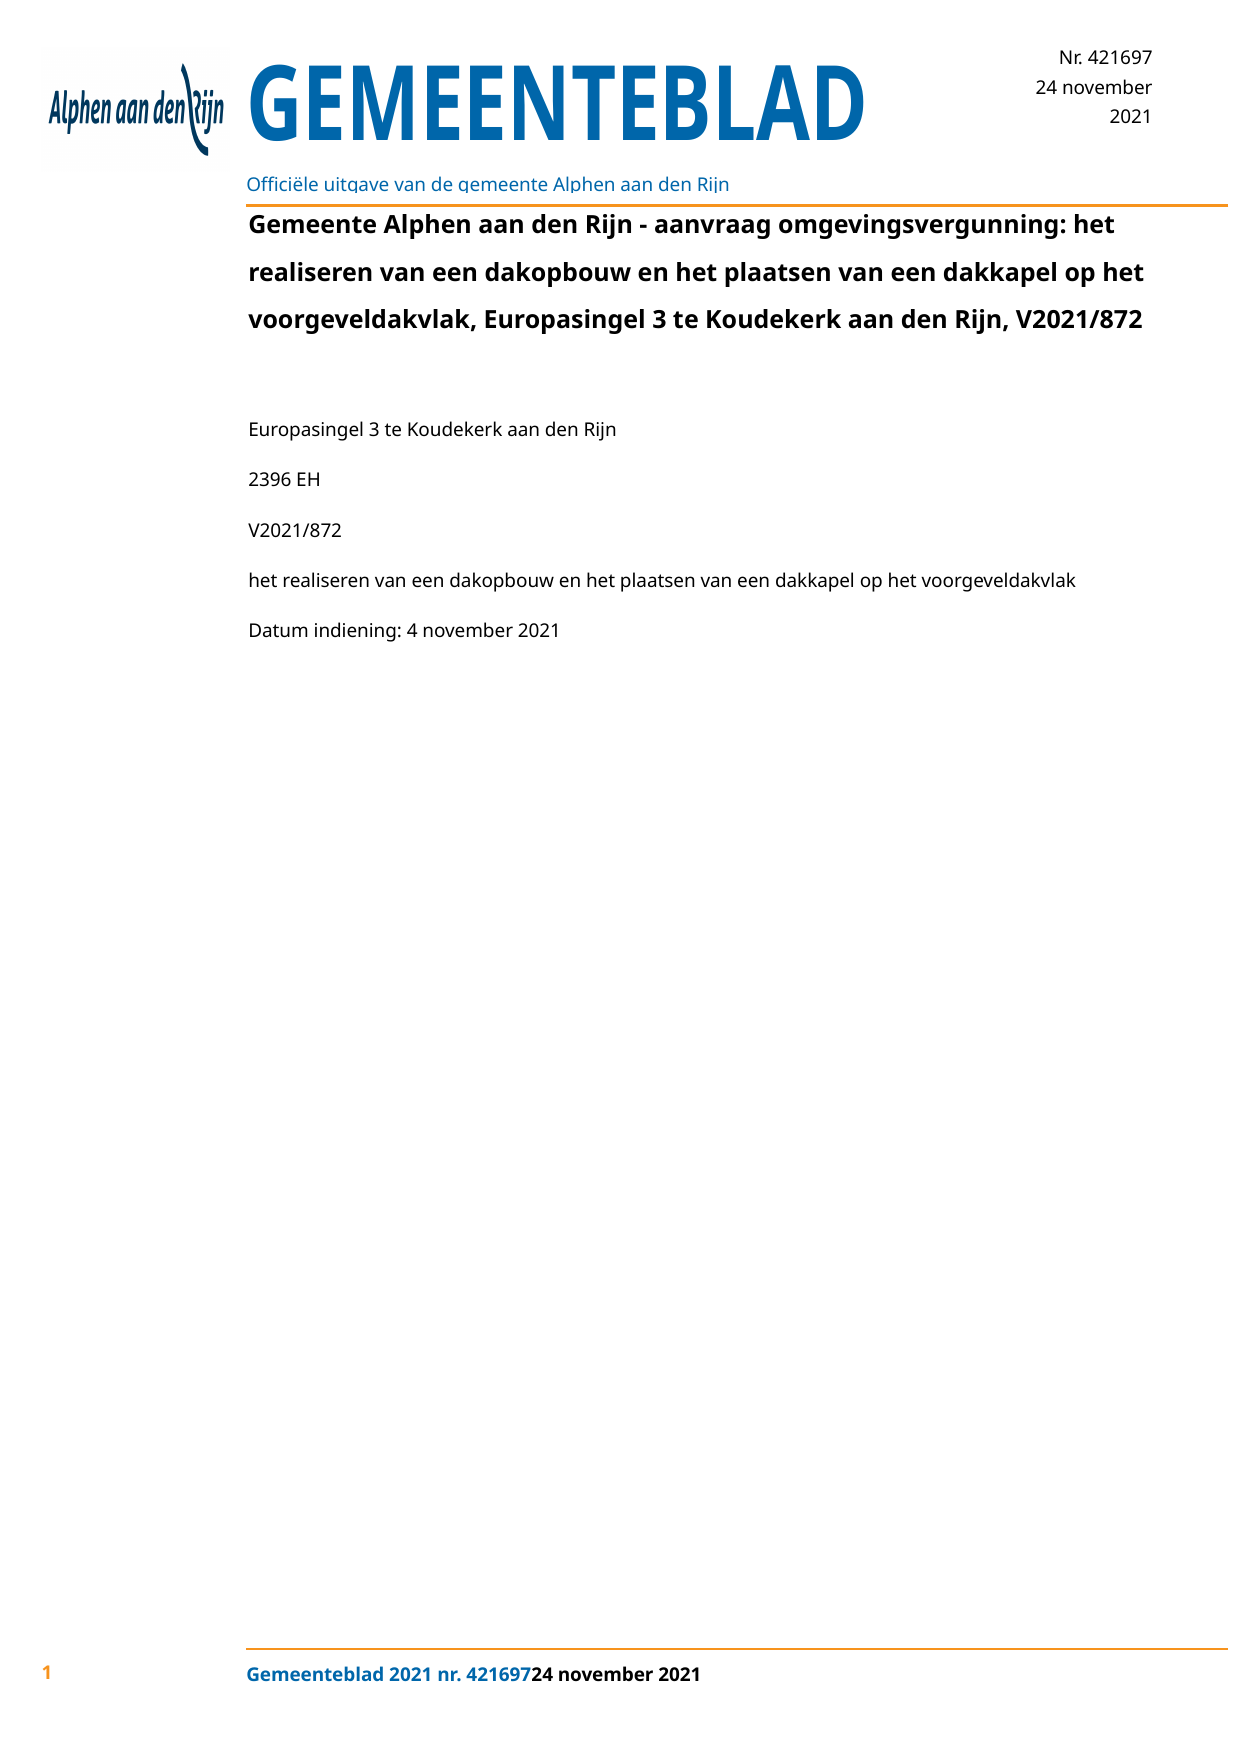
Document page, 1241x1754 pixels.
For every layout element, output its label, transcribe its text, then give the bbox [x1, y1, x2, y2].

text V2021/872 [248, 517, 1152, 542]
text Datum indiening: 4 november 2021 [248, 618, 1152, 643]
picture [41, 47, 231, 172]
text het realiseren van een dakopbouw en het plaatsen van een dakkapel op het voorgeveldakvlak [248, 567, 1152, 593]
text Europasingel 3 te Koudekerk aan den Rijn [248, 416, 1152, 442]
text Gemeente Alphen aan den Rijn - aanvraag omgevingsvergunning: het realiseren van een dakopbouw en het plaatsen van een dakkapel op het voorgeveldakvlak, Europasingel 3 te Koudekerk aan den Rijn, V2021/872 [248, 207, 1152, 336]
text 2396 EH [248, 466, 1152, 492]
